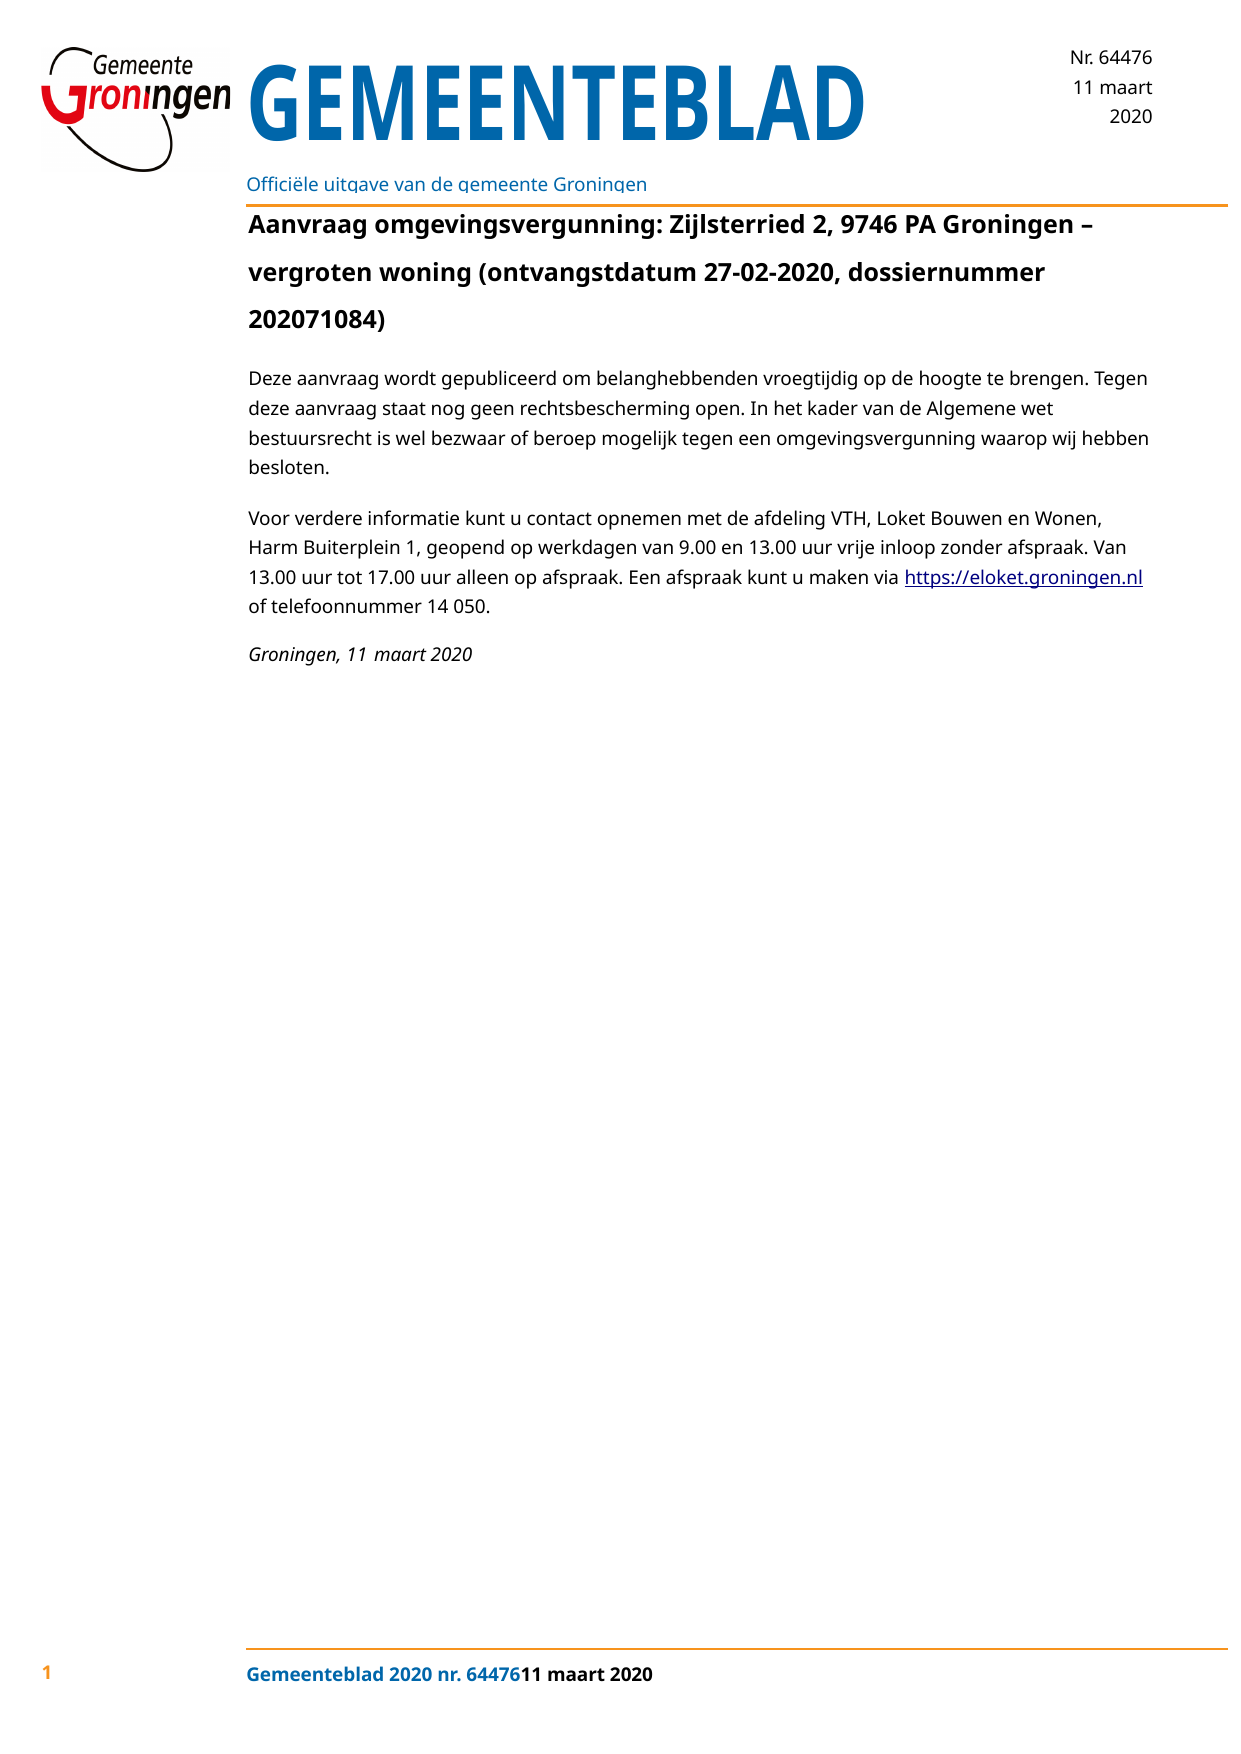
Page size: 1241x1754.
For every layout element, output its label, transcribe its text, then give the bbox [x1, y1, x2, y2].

picture [41, 47, 231, 172]
text Groningen, 11 maart 2020 [248, 641, 1152, 667]
text Deze aanvraag wordt gepubliceerd om belanghebbenden vroegtijdig op de hoogte te brengen. Tegen deze aanvraag staat nog geen rechtsbescherming open. In het kader van de Algemene wet bestuursrecht is wel bezwaar of beroep mogelijk tegen een omgevingsvergunning waarop wij hebben besloten. [248, 366, 1152, 480]
text Aanvraag omgevingsvergunning: Zijlsterried 2, 9746 PA Groningen – vergroten woning (ontvangstdatum 27-02-2020, dossiernummer 202071084) [248, 207, 1152, 336]
text Voor verdere informatie kunt u contact opnemen met de afdeling VTH, Loket Bouwen en Wonen, Harm Buiterplein 1, geopend op werkdagen van 9.00 en 13.00 uur vrije inloop zonder afspraak. Van 13.00 uur tot 17.00 uur alleen op afspraak. Een afspraak kunt u maken via https://eloket.groningen.nl of telefoonnummer 14 050. [248, 505, 1152, 619]
